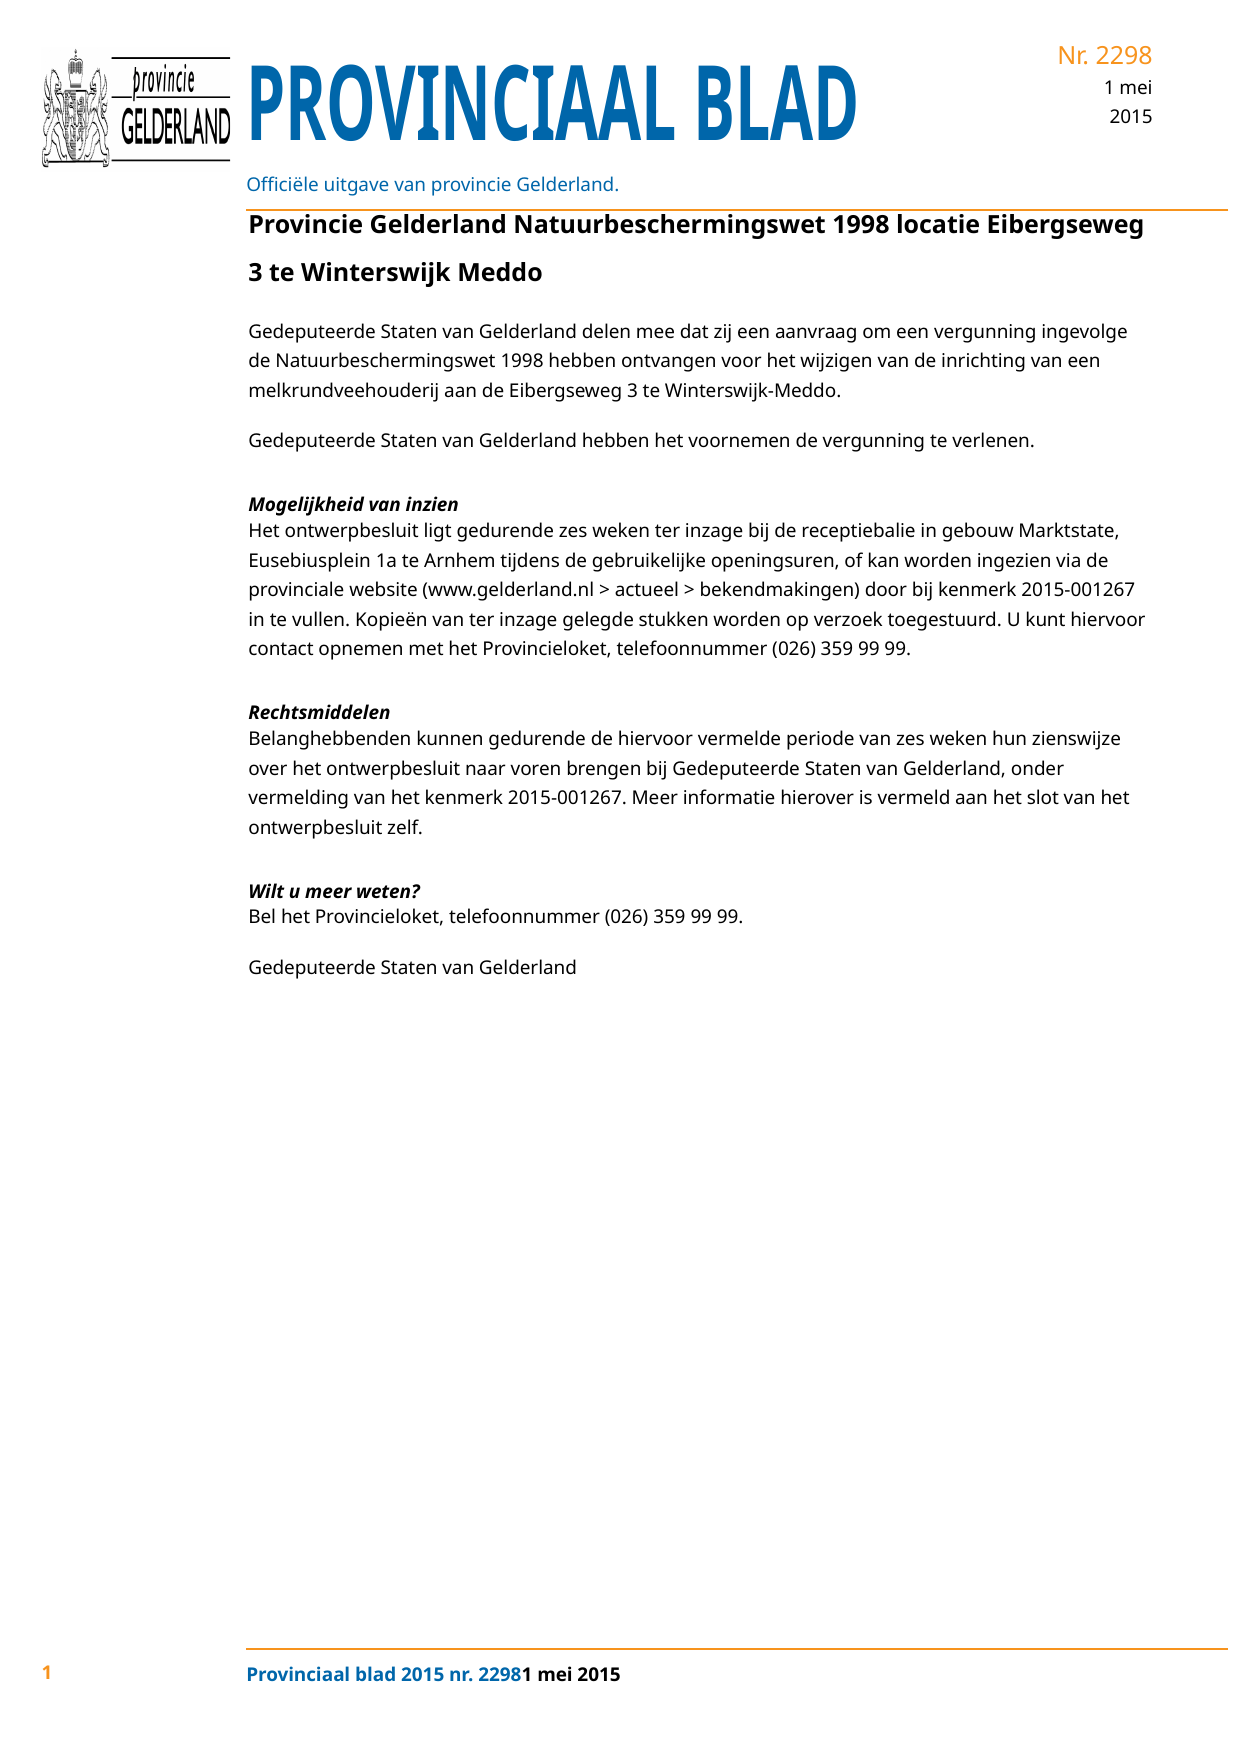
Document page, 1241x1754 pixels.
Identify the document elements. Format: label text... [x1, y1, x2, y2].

text Gedeputeerde Staten van Gelderland [248, 954, 1152, 980]
text Mogelijkheid van inzien [248, 491, 1152, 517]
picture [41, 47, 231, 172]
text Gedeputeerde Staten van Gelderland hebben het voornemen de vergunning te verlenen. [248, 427, 1152, 453]
text Belanghebbenden kunnen gedurende de hiervoor vermelde periode van zes weken hun zienswijze over het ontwerpbesluit naar voren brengen bij Gedeputeerde Staten van Gelderland, onder vermelding van het kenmerk 2015-001267. Meer informatie hierover is vermeld aan het slot van het ontwerpbesluit zelf. [248, 725, 1152, 840]
text Provincie Gelderland Natuurbeschermingswet 1998 locatie Eibergseweg 3 te Winterswijk Meddo [248, 211, 1152, 288]
text Rechtsmiddelen [248, 699, 1152, 725]
text Bel het Provincieloket, telefoonnummer (026) 359 99 99. [248, 904, 1152, 929]
text Wilt u meer weten? [248, 878, 1152, 904]
text Gedeputeerde Staten van Gelderland delen mee dat zij een aanvraag om een vergunning ingevolge de Natuurbeschermingswet 1998 hebben ontvangen voor het wijzigen van de inrichting van een melkrundveehouderij aan de Eibergseweg 3 te Winterswijk-Meddo. [248, 318, 1152, 403]
text Het ontwerpbesluit ligt gedurende zes weken ter inzage bij de receptiebalie in gebouw Marktstate, Eusebiusplein 1a te Arnhem tijdens de gebruikelijke openingsuren, of kan worden ingezien via de provinciale website (www.gelderland.nl > actueel > bekendmakingen) door bij kenmerk 2015-001267 in te vullen. Kopieën van ter inzage gelegde stukken worden op verzoek toegestuurd. U kunt hiervoor contact opnemen met het Provincieloket, telefoonnummer (026) 359 99 99. [248, 517, 1152, 661]
